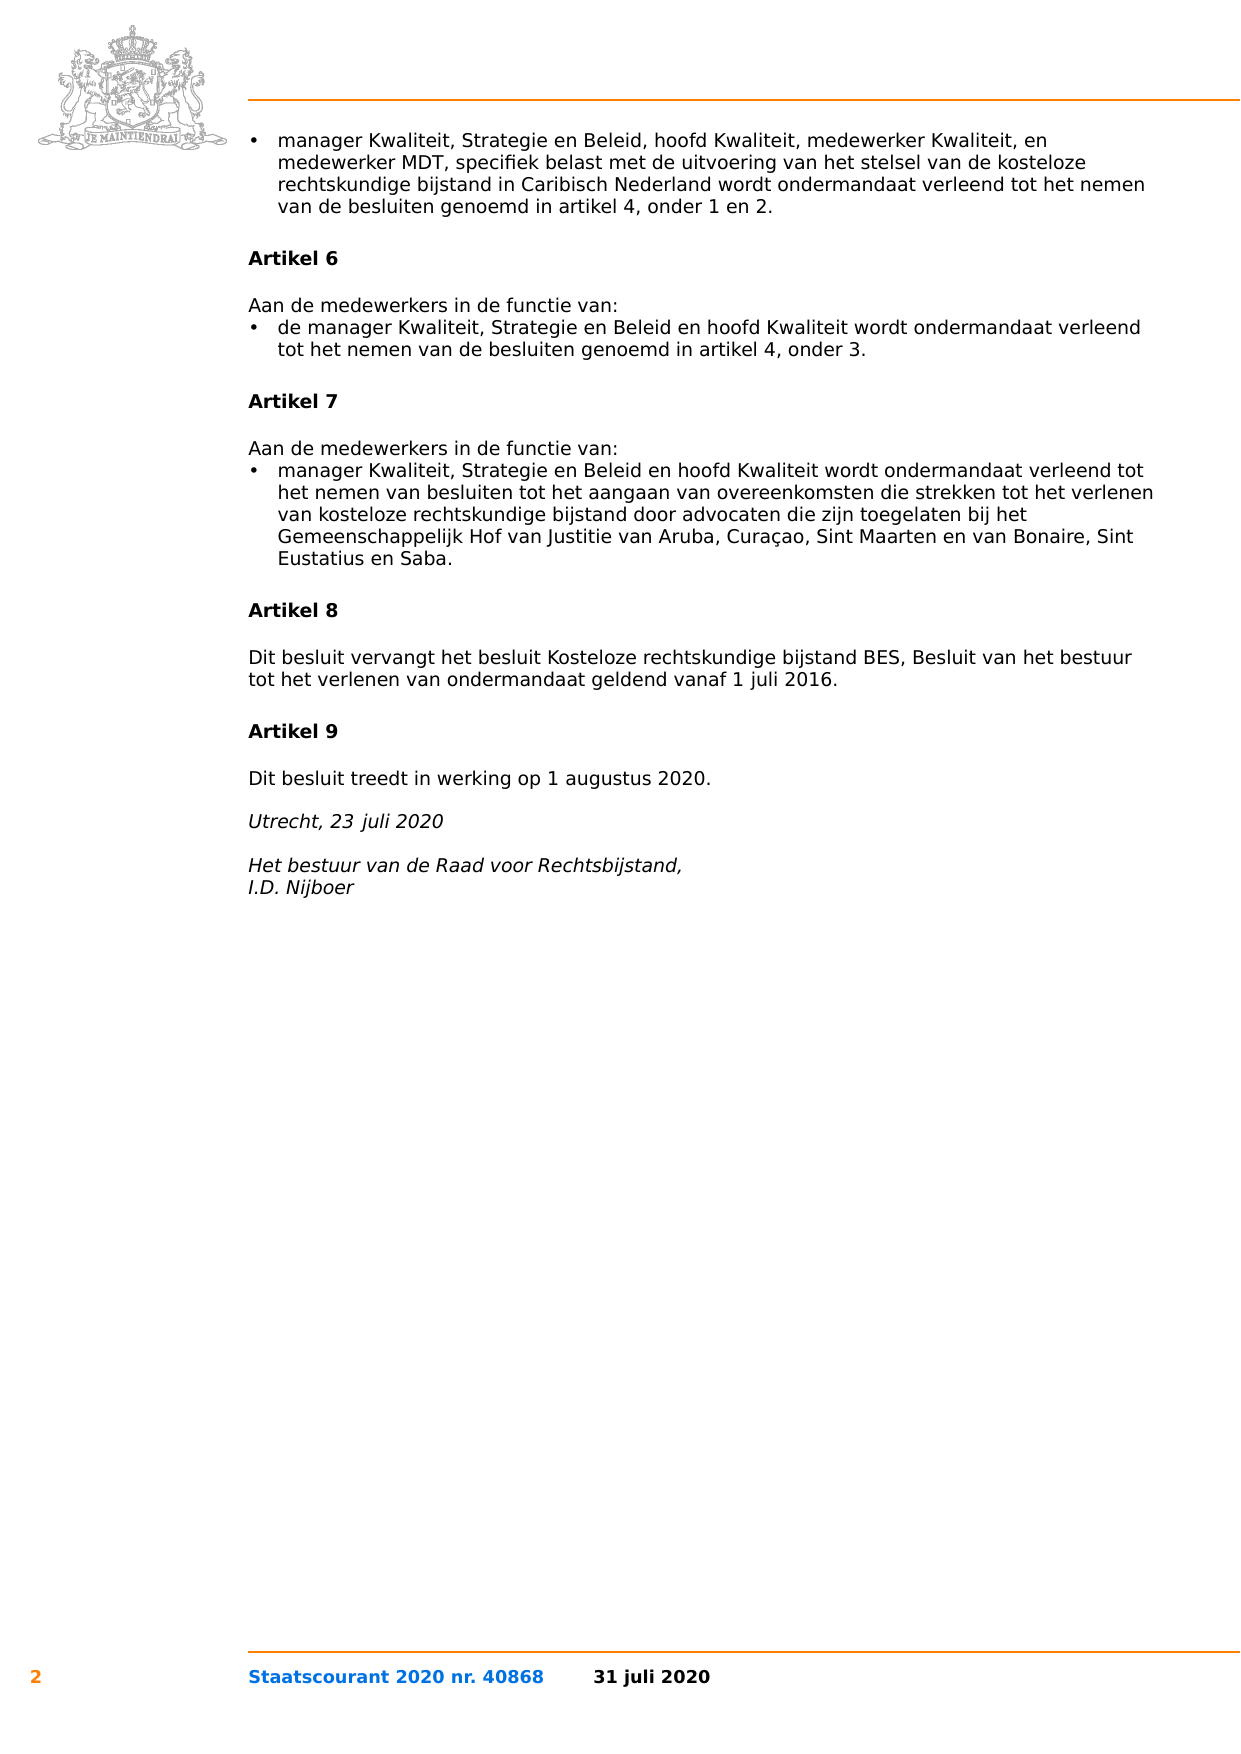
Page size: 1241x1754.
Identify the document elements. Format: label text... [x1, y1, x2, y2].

subtitle Artikel 9 [248, 721, 1163, 742]
subtitle Artikel 8 [248, 599, 1163, 622]
text Dit besluit vervangt het besluit Kosteloze rechtskundige bijstand BES, Besluit van het bestuur tot het verlenen van ondermandaat geldend vanaf 1 juli 2016. [248, 647, 1163, 691]
text Het bestuur van de Raad voor Rechtsbijstand, I.D. Nijboer [248, 855, 1163, 899]
text Dit besluit treedt in werking op 1 augustus 2020. [248, 767, 1163, 789]
text • de manager Kwaliteit, Strategie en Beleid en hoofd Kwaliteit wordt ondermandaat verleend tot het nemen van de besluiten genoemd in artikel 4, onder 3. [248, 317, 1163, 361]
picture [38, 25, 227, 150]
text • manager Kwaliteit, Strategie en Beleid en hoofd Kwaliteit wordt ondermandaat verleend tot het nemen van besluiten tot het aangaan van overeenkomsten die strekken tot het verlenen van kosteloze rechtskundige bijstand door advocaten die zijn toegelaten bij het Gemeenschappelijk Hof van Justitie van Aruba, Curaçao, Sint Maarten en van Bonaire, Sint Eustatius en Saba. [248, 460, 1163, 569]
subtitle Artikel 7 [248, 391, 1163, 413]
subtitle Artikel 6 [248, 248, 1163, 270]
text Aan de medewerkers in de functie van: [248, 295, 1163, 317]
text Utrecht, 23 juli 2020 [248, 811, 1163, 833]
text Aan de medewerkers in de functie van: [248, 438, 1163, 460]
text • manager Kwaliteit, Strategie en Beleid, hoofd Kwaliteit, medewerker Kwaliteit, en medewerker MDT, specifiek belast met de uitvoering van het stelsel van de kosteloze rechtskundige bijstand in Caribisch Nederland wordt ondermandaat verleend tot het nemen van de besluiten genoemd in artikel 4, onder 1 en 2. [248, 130, 1163, 218]
